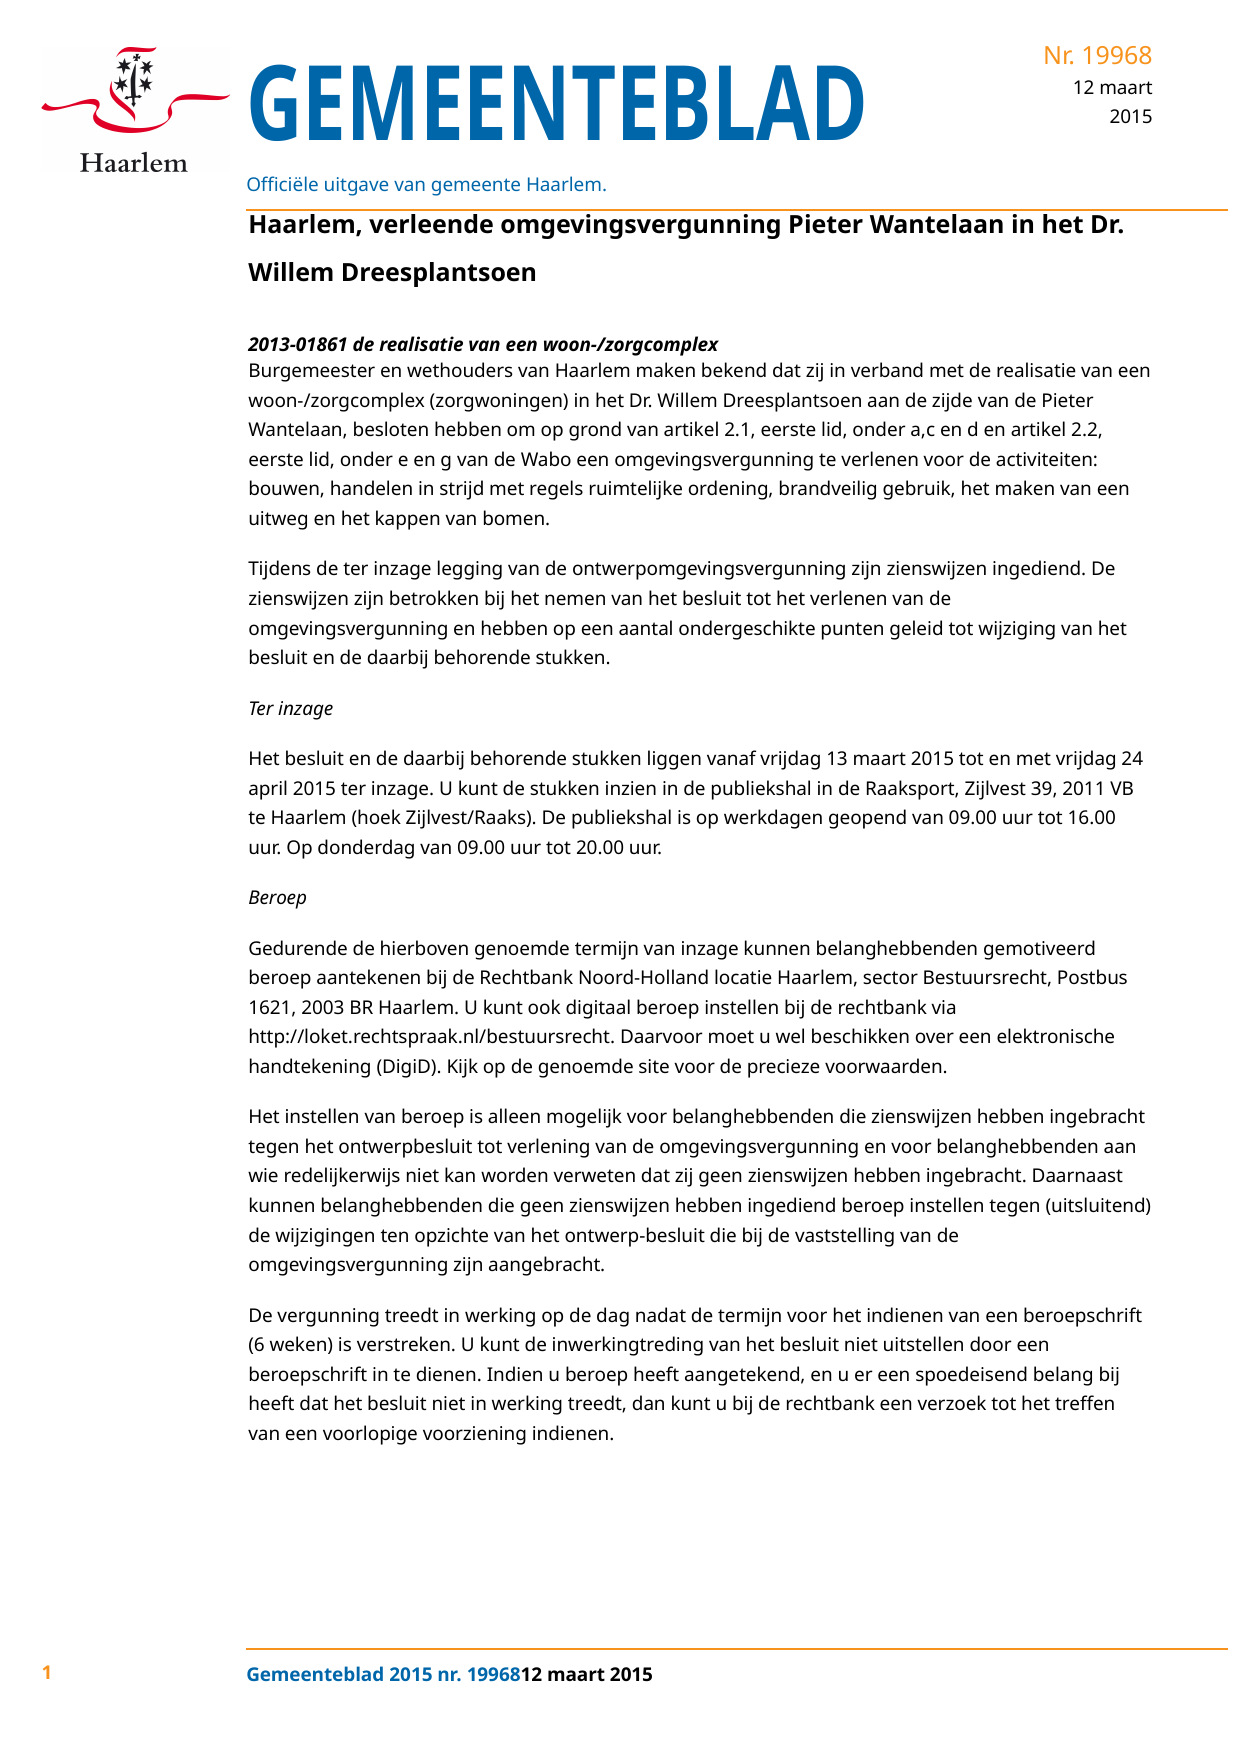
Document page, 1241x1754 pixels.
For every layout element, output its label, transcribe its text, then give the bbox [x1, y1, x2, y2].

text Haarlem, verleende omgevingsvergunning Pieter Wantelaan in het Dr. Willem Dreesplantsoen [248, 211, 1152, 288]
text Het instellen van beroep is alleen mogelijk voor belanghebbenden die zienswijzen hebben ingebracht tegen het ontwerpbesluit tot verlening van de omgevingsvergunning en voor belanghebbenden aan wie redelijkerwijs niet kan worden verweten dat zij geen zienswijzen hebben ingebracht. Daarnaast kunnen belanghebbenden die geen zienswijzen hebben ingediend beroep instellen tegen (uitsluitend) de wijzigingen ten opzichte van het ontwerp-besluit die bij de vaststelling van de omgevingsvergunning zijn aangebracht. [248, 1103, 1152, 1277]
text Tijdens de ter inzage legging van de ontwerpomgevingsvergunning zijn zienswijzen ingediend. De zienswijzen zijn betrokken bij het nemen van het besluit tot het verlenen van de omgevingsvergunning en hebben op een aantal ondergeschikte punten geleid tot wijziging van het besluit en de daarbij behorende stukken. [248, 556, 1152, 670]
text Beroep [248, 884, 1152, 910]
text Ter inzage [248, 695, 1152, 720]
text 2013-01861 de realisatie van een woon-/zorgcomplex [248, 331, 1152, 357]
text Burgemeester en wethouders van Haarlem maken bekend dat zij in verband met de realisatie van een woon-/zorgcomplex (zorgwoningen) in het Dr. Willem Dreesplantsoen aan de zijde van de Pieter Wantelaan, besloten hebben om op grond van artikel 2.1, eerste lid, onder a,c en d en artikel 2.2, eerste lid, onder e en g van de Wabo een omgevingsvergunning te verlenen voor de activiteiten: bouwen, handelen in strijd met regels ruimtelijke ordening, brandveilig gebruik, het maken van een uitweg en het kappen van bomen. [248, 357, 1152, 531]
text Het besluit en de daarbij behorende stukken liggen vanaf vrijdag 13 maart 2015 tot en met vrijdag 24 april 2015 ter inzage. U kunt de stukken inzien in de publiekshal in de Raaksport, Zijlvest 39, 2011 VB te Haarlem (hoek Zijlvest/Raaks). De publiekshal is op werkdagen geopend van 09.00 uur tot 16.00 uur. Op donderdag van 09.00 uur tot 20.00 uur. [248, 745, 1152, 859]
text Gedurende de hierboven genoemde termijn van inzage kunnen belanghebbenden gemotiveerd beroep aantekenen bij de Rechtbank Noord-Holland locatie Haarlem, sector Bestuursrecht, Postbus 1621, 2003 BR Haarlem. U kunt ook digitaal beroep instellen bij de rechtbank via http://loket.rechtspraak.nl/bestuursrecht. Daarvoor moet u wel beschikken over een elektronische handtekening (DigiD). Kijk op de genoemde site voor de precieze voorwaarden. [248, 935, 1152, 1079]
text De vergunning treedt in werking op de dag nadat de termijn voor het indienen van een beroepschrift (6 weken) is verstreken. U kunt de inwerkingtreding van het besluit niet uitstellen door een beroepschrift in te dienen. Indien u beroep heeft aangetekend, en u er een spoedeisend belang bij heeft dat het besluit niet in werking treedt, dan kunt u bij de rechtbank een verzoek tot het treffen van een voorlopige voorziening indienen. [248, 1302, 1152, 1446]
picture [41, 47, 231, 172]
